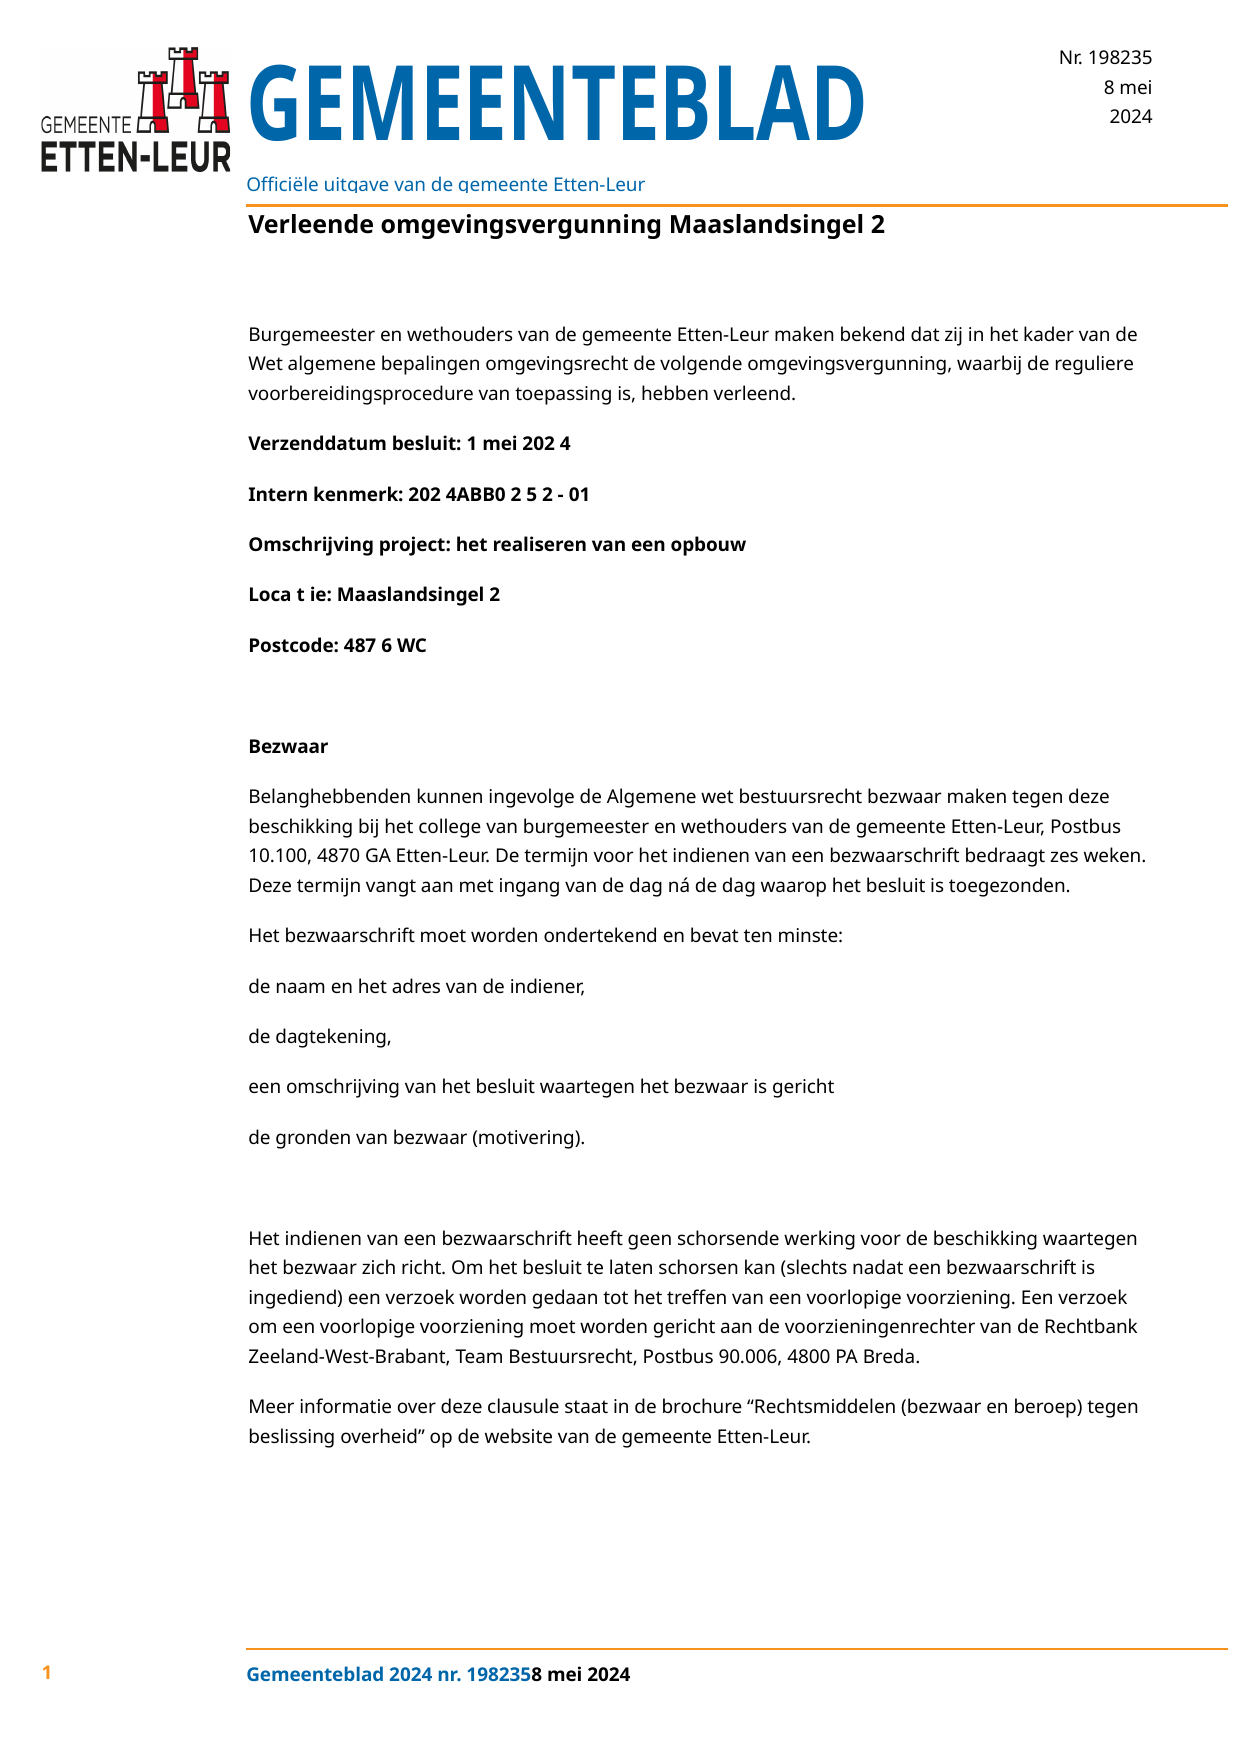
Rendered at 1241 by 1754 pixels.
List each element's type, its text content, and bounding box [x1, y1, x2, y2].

text een omschrijving van het besluit waartegen het bezwaar is gericht [248, 1074, 1152, 1099]
text Postcode: 487 6 WC [248, 632, 1152, 658]
text Meer informatie over deze clausule staat in de brochure “Rechtsmiddelen (bezwaar en beroep) tegen beslissing overheid” op de website van de gemeente Etten-Leur. [248, 1394, 1152, 1449]
text Het bezwaarschrift moet worden ondertekend en bevat ten minste: [248, 922, 1152, 948]
text de naam en het adres van de indiener, [248, 973, 1152, 998]
text de gronden van bezwaar (motivering). [248, 1124, 1152, 1150]
text Belanghebbenden kunnen ingevolge de Algemene wet bestuursrecht bezwaar maken tegen deze beschikking bij het college van burgemeester en wethouders van de gemeente Etten-Leur, Postbus 10.100, 4870 GA Etten-Leur. De termijn voor het indienen van een bezwaarschrift bedraagt zes weken. Deze termijn vangt aan met ingang van de dag ná de dag waarop het besluit is toegezonden. [248, 783, 1152, 898]
text de dagtekening, [248, 1023, 1152, 1049]
text Burgemeester en wethouders van de gemeente Etten-Leur maken bekend dat zij in het kader van de Wet algemene bepalingen omgevingsrecht de volgende omgevingsvergunning, waarbij de reguliere voorbereidingsprocedure van toepassing is, hebben verleend. [248, 321, 1152, 406]
text Het indienen van een bezwaarschrift heeft geen schorsende werking voor de beschikking waartegen het bezwaar zich richt. Om het besluit te laten schorsen kan (slechts nadat een bezwaarschrift is ingediend) een verzoek worden gedaan tot het treffen van een voorlopige voorziening. Een verzoek om een voorlopige voorziening moet worden gericht aan de voorzieningenrechter van de Rechtbank Zeeland-West-Brabant, Team Bestuursrecht, Postbus 90.006, 4800 PA Breda. [248, 1225, 1152, 1369]
text Loca t ie: Maaslandsingel 2 [248, 582, 1152, 607]
text Intern kenmerk: 202 4ABB0 2 5 2 - 01 [248, 481, 1152, 506]
text Bezwaar [248, 733, 1152, 758]
text Verzenddatum besluit: 1 mei 202 4 [248, 430, 1152, 456]
picture [41, 47, 231, 172]
text Omschrijving project: het realiseren van een opbouw [248, 531, 1152, 557]
text Verleende omgevingsvergunning Maaslandsingel 2 [248, 207, 1152, 241]
